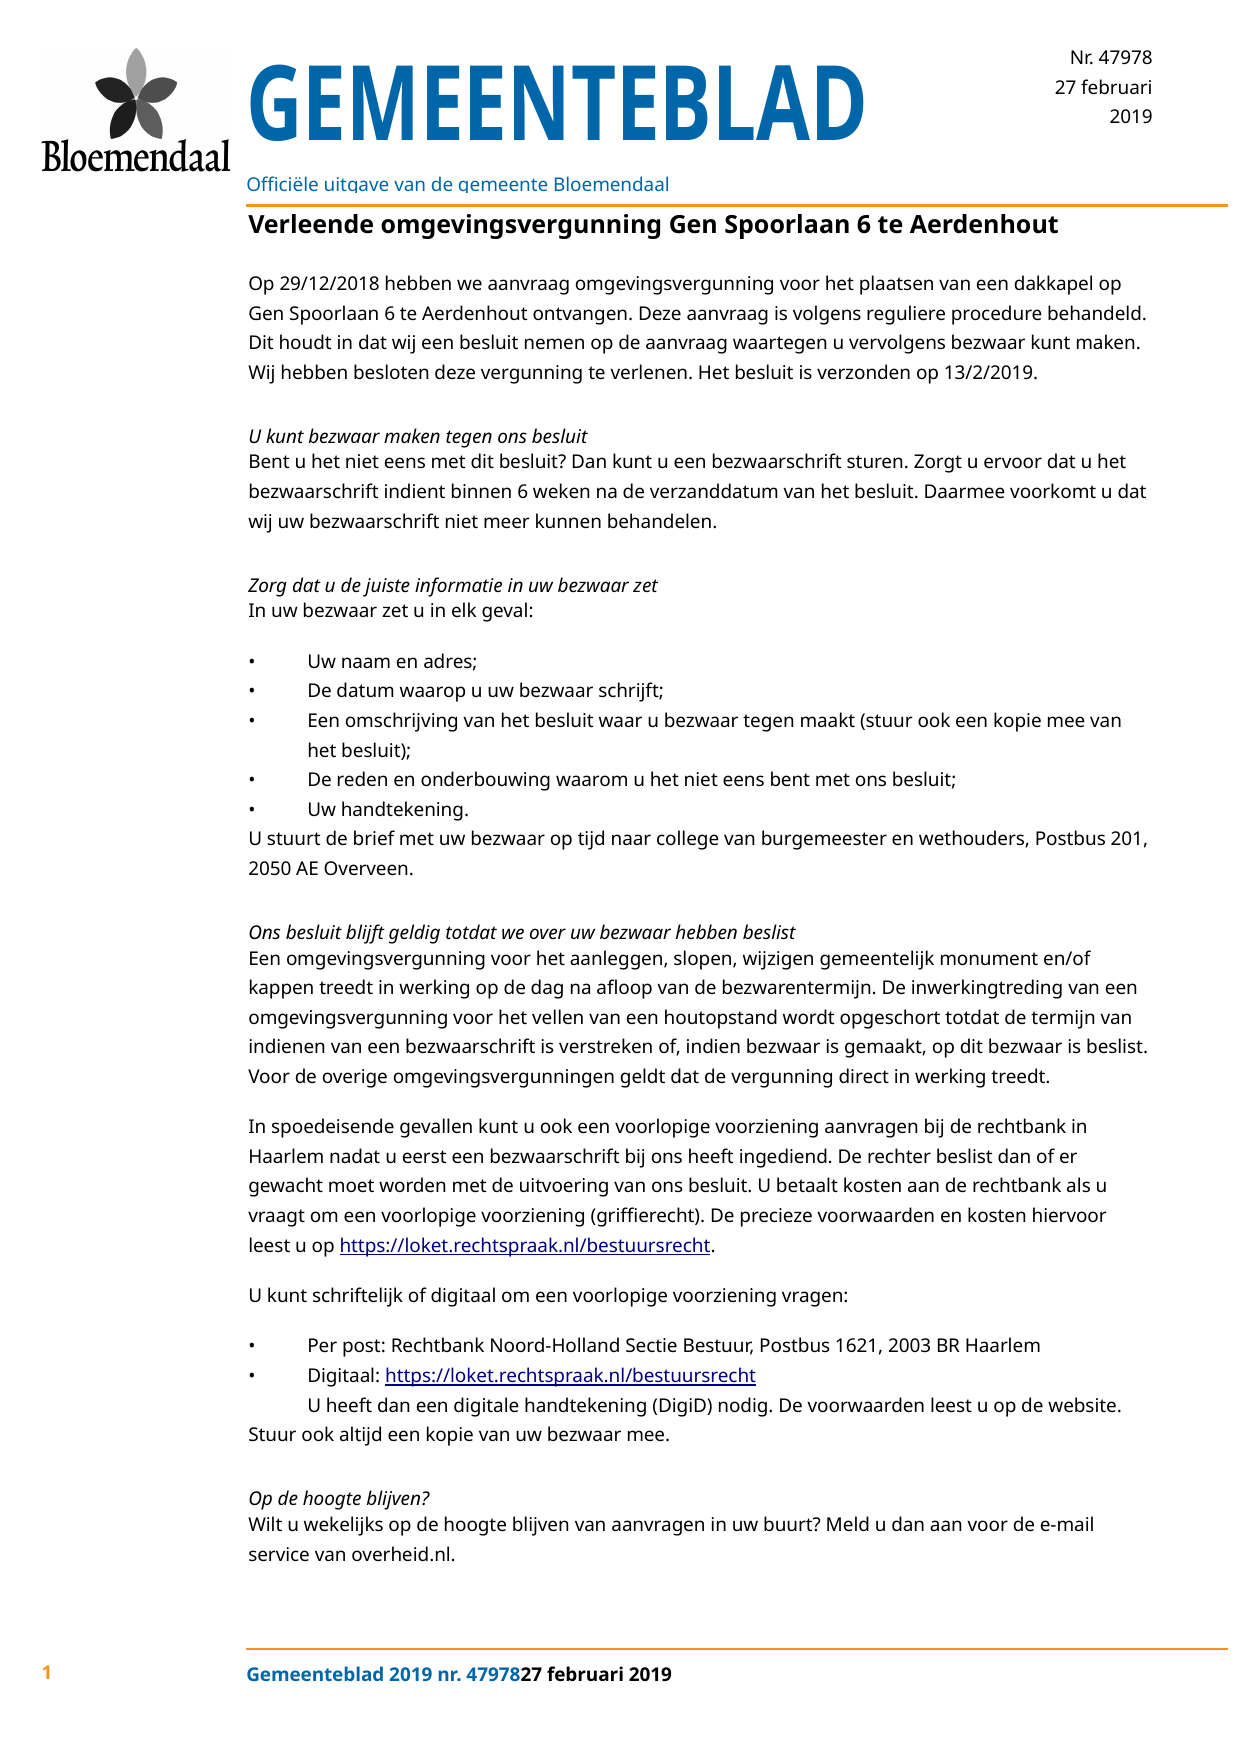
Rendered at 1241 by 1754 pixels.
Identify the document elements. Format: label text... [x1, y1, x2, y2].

text Op de hoogte blijven? [248, 1485, 1152, 1511]
text Op 29/12/2018 hebben we aanvraag omgevingsvergunning voor het plaatsen van een dakkapel op Gen Spoorlaan 6 te Aerdenhout ontvangen. Deze aanvraag is volgens reguliere procedure behandeld. Dit houdt in dat wij een besluit nemen op de aanvraag waartegen u vervolgens bezwaar kunt maken. Wij hebben besloten deze vergunning te verlenen. Het besluit is verzonden op 13/2/2019. [248, 270, 1152, 385]
text In uw bezwaar zet u in elk geval: [248, 598, 1152, 623]
list Een omschrijving van het besluit waar u bezwaar tegen maakt (stuur ook een kopie mee van het besluit); [248, 707, 1152, 762]
text Ons besluit blijft geldig totdat we over uw bezwaar hebben beslist [248, 919, 1152, 945]
picture [41, 47, 231, 172]
text Bent u het niet eens met dit besluit? Dan kunt u een bezwaarschrift sturen. Zorgt u ervoor dat u het bezwaarschrift indient binnen 6 weken na de verzanddatum van het besluit. Daarmee voorkomt u dat wij uw bezwaarschrift niet meer kunnen behandelen. [248, 449, 1152, 534]
text Stuur ook altijd een kopie van uw bezwaar mee. [248, 1421, 1152, 1447]
text Zorg dat u de juiste informatie in uw bezwaar zet [248, 572, 1152, 598]
text Een omgevingsvergunning voor het aanleggen, slopen, wijzigen gemeentelijk monument en/of kappen treedt in werking op de dag na afloop van de bezwarentermijn. De inwerkingtreding van een omgevingsvergunning voor het vellen van een houtopstand wordt opgeschort totdat de termijn van indienen van een bezwaarschrift is verstreken of, indien bezwaar is gemaakt, op dit bezwaar is beslist. Voor de overige omgevingsvergunningen geldt dat de vergunning direct in werking treedt. [248, 945, 1152, 1089]
list De datum waarop u uw bezwaar schrijft; [248, 678, 1152, 703]
text Wilt u wekelijks op de hoogte blijven van aanvragen in uw buurt? Meld u dan aan voor de e-mail service van overheid.nl. [248, 1511, 1152, 1566]
list Uw handtekening. [248, 796, 1152, 822]
list U heeft dan een digitale handtekening (DigiD) nodig. De voorwaarden leest u op de website. [248, 1392, 1152, 1418]
text U stuurt de brief met uw bezwaar op tijd naar college van burgemeester en wethouders, Postbus 201, 2050 AE Overveen. [248, 826, 1152, 881]
list Uw naam en adres; [248, 648, 1152, 674]
text U kunt bezwaar maken tegen ons besluit [248, 423, 1152, 449]
list Per post: Rechtbank Noord-Holland Sectie Bestuur, Postbus 1621, 2003 BR Haarlem [248, 1333, 1152, 1358]
text In spoedeisende gevallen kunt u ook een voorlopige voorziening aanvragen bij de rechtbank in Haarlem nadat u eerst een bezwaarschrift bij ons heeft ingediend. De rechter beslist dan of er gewacht moet worden met de uitvoering van ons besluit. U betaalt kosten aan de rechtbank als u vraagt om een voorlopige voorziening (griffierecht). De precieze voorwaarden en kosten hiervoor leest u op https://loket.rechtspraak.nl/bestuursrecht. [248, 1113, 1152, 1258]
list Digitaal: https://loket.rechtspraak.nl/bestuursrecht [248, 1362, 1152, 1388]
text U kunt schriftelijk of digitaal om een voorlopige voorziening vragen: [248, 1282, 1152, 1308]
text Verleende omgevingsvergunning Gen Spoorlaan 6 te Aerdenhout [248, 207, 1152, 241]
list De reden en onderbouwing waarom u het niet eens bent met ons besluit; [248, 766, 1152, 792]
